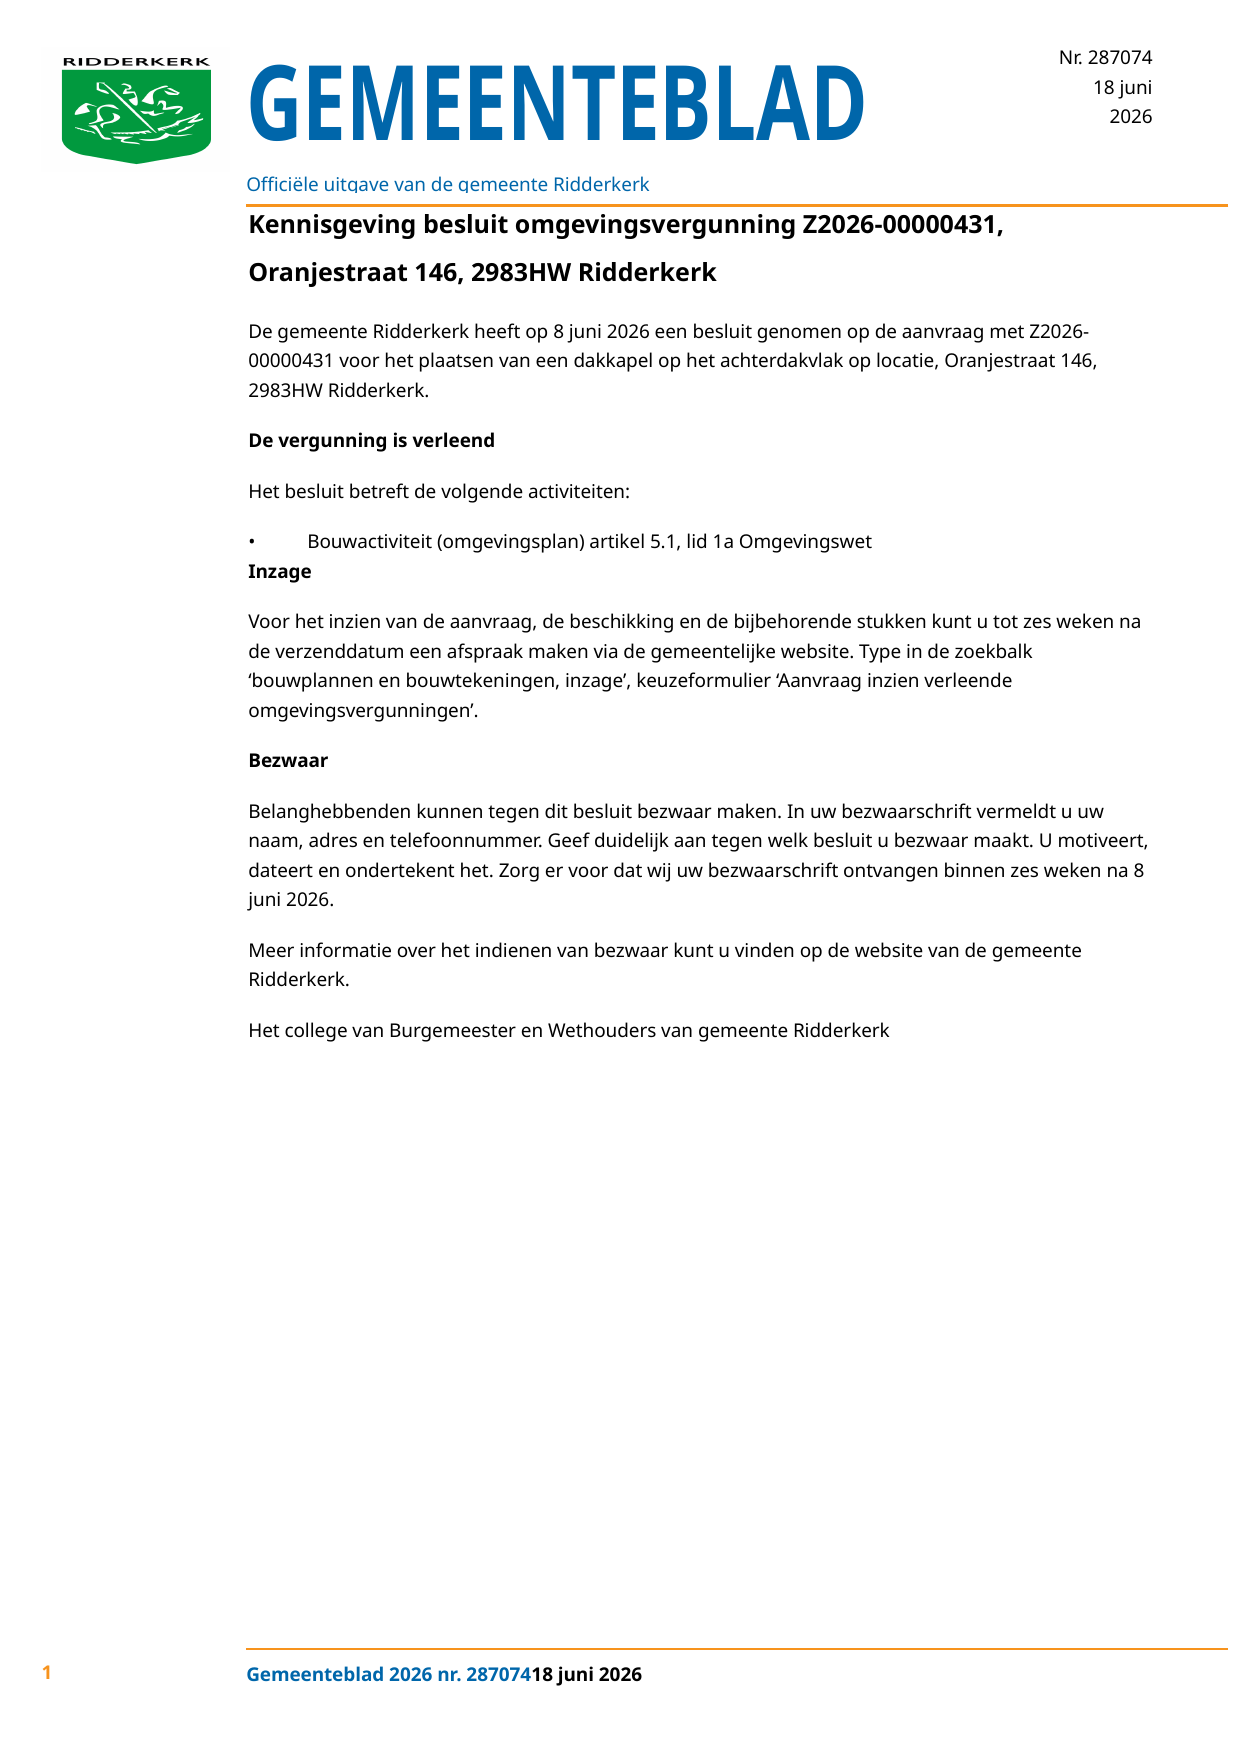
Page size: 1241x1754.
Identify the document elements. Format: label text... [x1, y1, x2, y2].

text Meer informatie over het indienen van bezwaar kunt u vinden op de website van de gemeente Ridderkerk. [248, 937, 1152, 992]
text Belanghebbenden kunnen tegen dit besluit bezwaar maken. In uw bezwaarschrift vermeldt u uw naam, adres en telefoonnummer. Geef duidelijk aan tegen welk besluit u bezwaar maakt. U motiveert, dateert en ondertekent het. Zorg er voor dat wij uw bezwaarschrift ontvangen binnen zes weken na 8 juni 2026. [248, 798, 1152, 912]
text Het college van Burgemeester en Wethouders van gemeente Ridderkerk [248, 1017, 1152, 1043]
text Het besluit betreft de volgende activiteiten: [248, 478, 1152, 504]
text Kennisgeving besluit omgevingsvergunning Z2026-00000431, Oranjestraat 146, 2983HW Ridderkerk [248, 207, 1152, 288]
text Voor het inzien van de aanvraag, de beschikking en de bijbehorende stukken kunt u tot zes weken na de verzenddatum een afspraak maken via de gemeentelijke website. Type in de zoekbalk ‘bouwplannen en bouwtekeningen, inzage’, keuzeformulier ‘Aanvraag inzien verleende omgevingsvergunningen’. [248, 608, 1152, 723]
picture [41, 47, 231, 172]
text De vergunning is verleend [248, 427, 1152, 453]
text Inzage [248, 558, 1152, 584]
text Bezwaar [248, 747, 1152, 773]
text De gemeente Ridderkerk heeft op 8 juni 2026 een besluit genomen op de aanvraag met Z2026-00000431 voor het plaatsen van een dakkapel op het achterdakvlak op locatie, Oranjestraat 146, 2983HW Ridderkerk. [248, 318, 1152, 403]
list Bouwactiviteit (omgevingsplan) artikel 5.1, lid 1a Omgevingswet [248, 528, 1152, 554]
